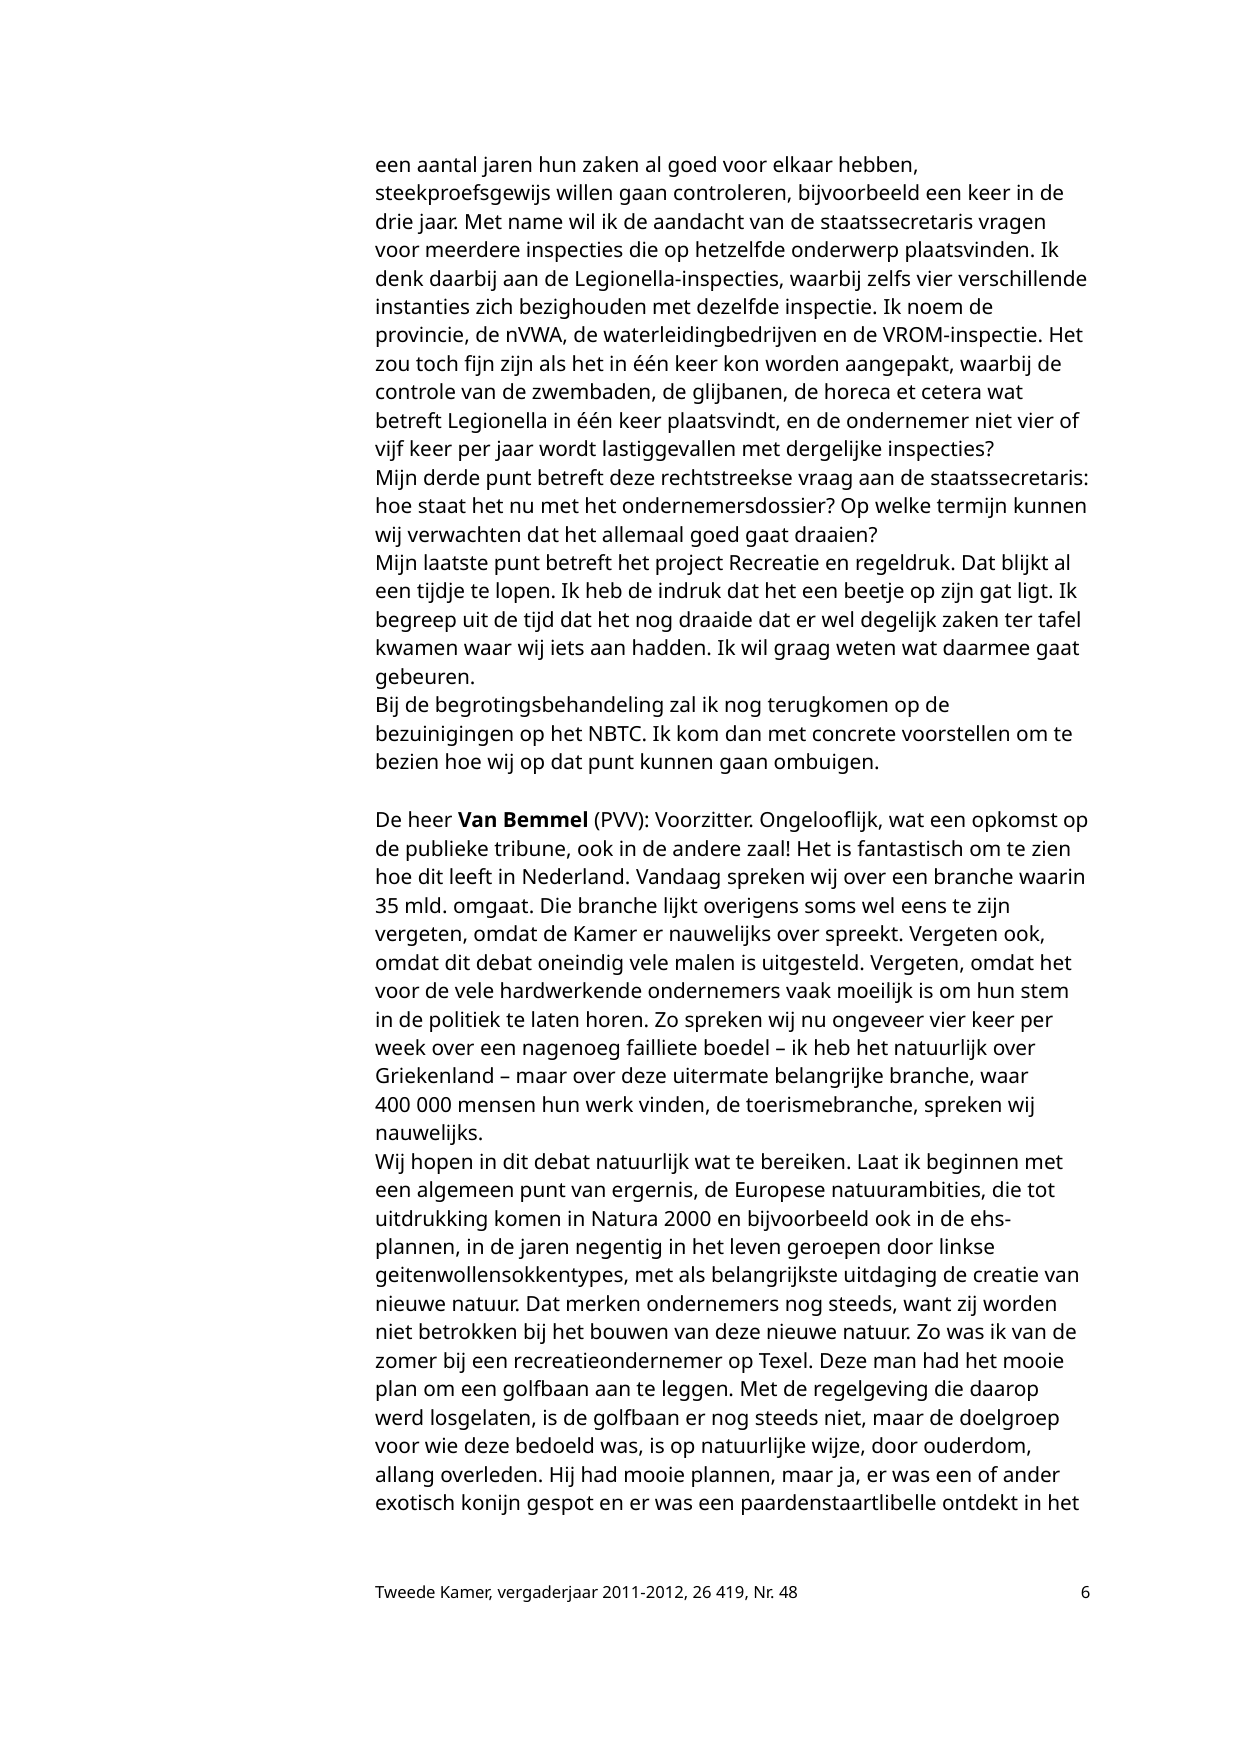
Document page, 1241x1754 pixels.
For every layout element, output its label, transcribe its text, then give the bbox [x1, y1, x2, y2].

text Bij de begrotingsbehandeling zal ik nog terugkomen op de bezuinigingen op het NBTC. Ik kom dan met concrete voorstellen om te bezien hoe wij op dat punt kunnen gaan ombuigen. [375, 690, 1090, 776]
text Mijn derde punt betreft deze rechtstreekse vraag aan de staatssecretaris: hoe staat het nu met het ondernemersdossier? Op welke termijn kunnen wij verwachten dat het allemaal goed gaat draaien? [375, 463, 1090, 548]
text Wij hopen in dit debat natuurlijk wat te bereiken. Laat ik beginnen met een algemeen punt van ergernis, de Europese natuurambities, die tot uitdrukking komen in Natura 2000 en bijvoorbeeld ook in de ehs-plannen, in de jaren negentig in het leven geroepen door linkse geitenwollensokkentypes, met als belangrijkste uitdaging de creatie van nieuwe natuur. Dat merken ondernemers nog steeds, want zij worden niet betrokken bij het bouwen van deze nieuwe natuur. Zo was ik van de zomer bij een recreatieondernemer op Texel. Deze man had het mooie plan om een golfbaan aan te leggen. Met de regelgeving die daarop werd losgelaten, is de golfbaan er nog steeds niet, maar de doelgroep voor wie deze bedoeld was, is op natuurlijke wijze, door ouderdom, allang overleden. Hij had mooie plannen, maar ja, er was een of ander exotisch konijn gespot en er was een paardenstaartlibelle ontdekt in het [375, 1147, 1090, 1517]
text een aantal jaren hun zaken al goed voor elkaar hebben, steekproefsgewijs willen gaan controleren, bijvoorbeeld een keer in de drie jaar. Met name wil ik de aandacht van de staatssecretaris vragen voor meerdere inspecties die op hetzelfde onderwerp plaatsvinden. Ik denk daarbij aan de Legionella-inspecties, waarbij zelfs vier verschillende instanties zich bezighouden met dezelfde inspectie. Ik noem de provincie, de nVWA, de waterleidingbedrijven en de VROM-inspectie. Het zou toch fijn zijn als het in één keer kon worden aangepakt, waarbij de controle van de zwembaden, de glijbanen, de horeca et cetera wat betreft Legionella in één keer plaatsvindt, en de ondernemer niet vier of vijf keer per jaar wordt lastiggevallen met dergelijke inspecties? [375, 150, 1090, 463]
text De heer Van Bemmel (PVV): Voorzitter. Ongelooflijk, wat een opkomst op de publieke tribune, ook in de andere zaal! Het is fantastisch om te zien hoe dit leeft in Nederland. Vandaag spreken wij over een branche waarin 35 mld. omgaat. Die branche lijkt overigens soms wel eens te zijn vergeten, omdat de Kamer er nauwelijks over spreekt. Vergeten ook, omdat dit debat oneindig vele malen is uitgesteld. Vergeten, omdat het voor de vele hardwerkende ondernemers vaak moeilijk is om hun stem in de politiek te laten horen. Zo spreken wij nu ongeveer vier keer per week over een nagenoeg failliete boedel – ik heb het natuurlijk over Griekenland – maar over deze uitermate belangrijke branche, waar 400 000 mensen hun werk vinden, de toerismebranche, spreken wij nauwelijks. [375, 806, 1090, 1147]
text Mijn laatste punt betreft het project Recreatie en regeldruk. Dat blijkt al een tijdje te lopen. Ik heb de indruk dat het een beetje op zijn gat ligt. Ik begreep uit de tijd dat het nog draaide dat er wel degelijk zaken ter tafel kwamen waar wij iets aan hadden. Ik wil graag weten wat daarmee gaat gebeuren. [375, 548, 1090, 690]
